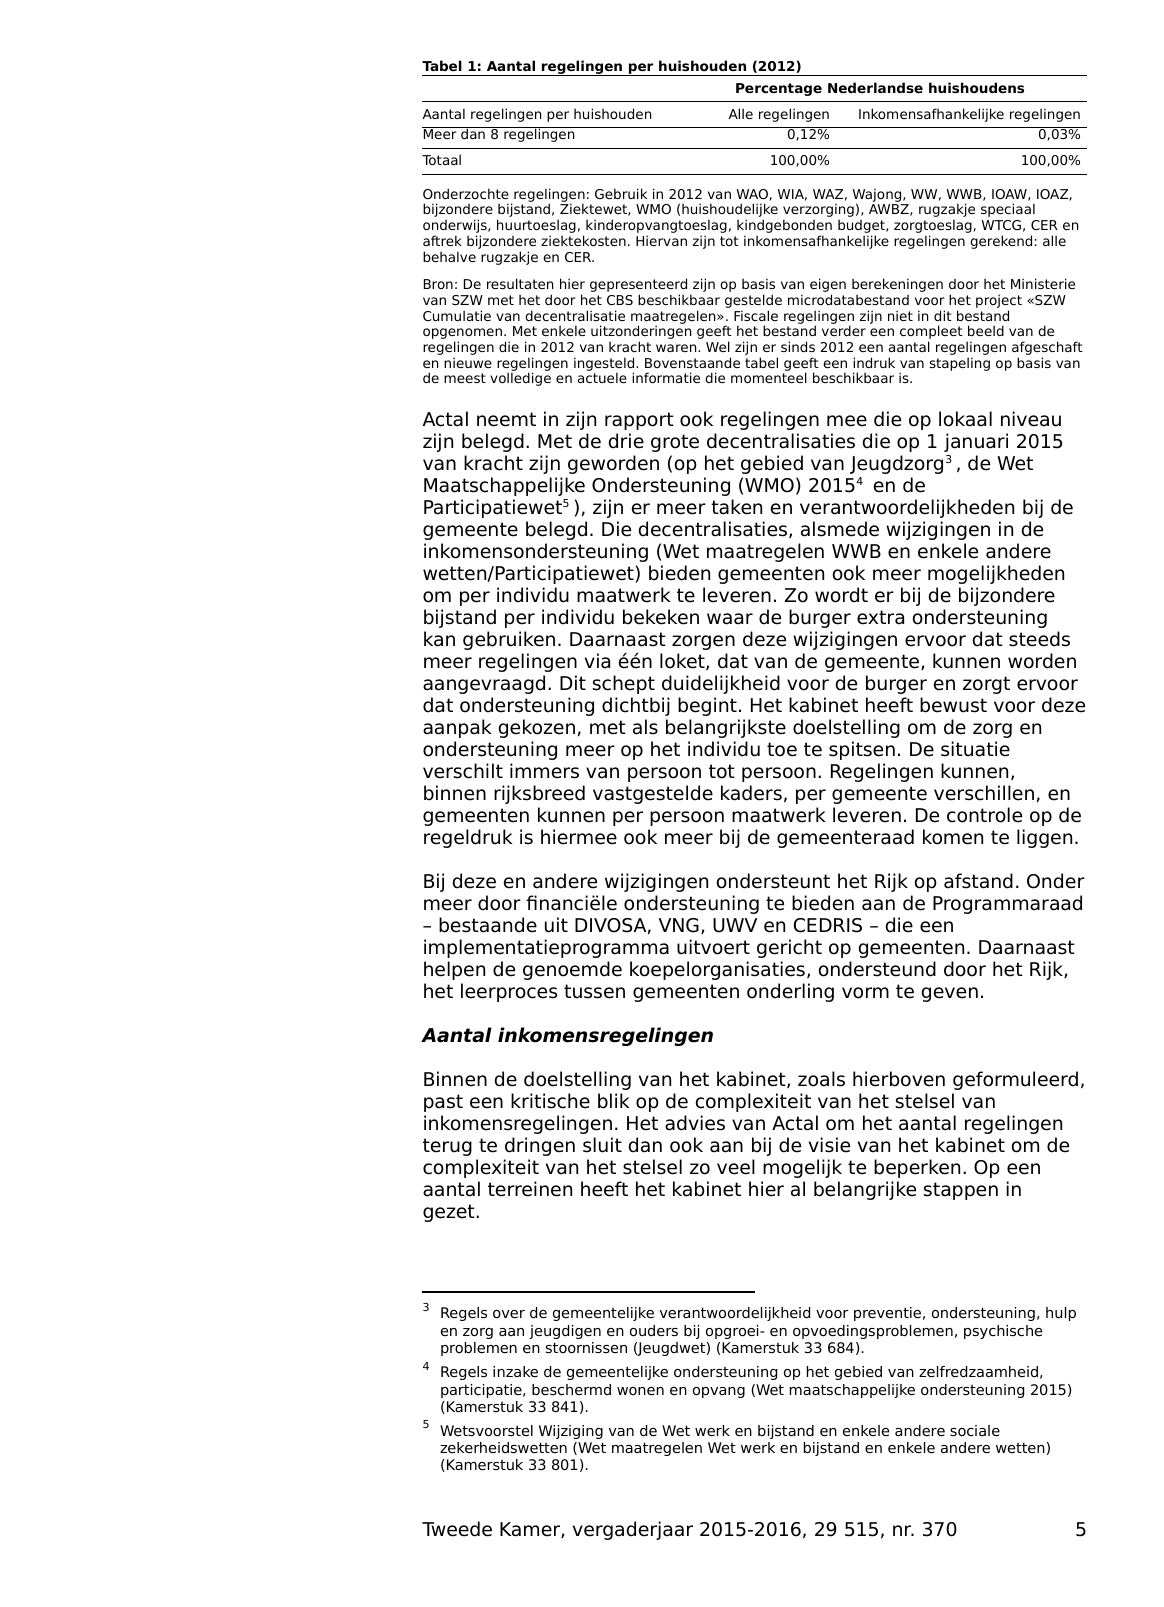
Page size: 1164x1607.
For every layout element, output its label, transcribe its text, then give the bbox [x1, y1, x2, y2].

table_cell Totaal [422, 149, 673, 174]
table_cell Alle regelingen [673, 102, 836, 127]
table_cell Onderzochte regelingen: Gebruik in 2012 van WAO, WIA, WAZ, Wajong, WW, WWB, IOAW, IOAZ, bijzondere bijstand, Ziektewet, WMO (huishoudelijke verzorging), AWBZ, rugzakje speciaal onderwijs, huurtoeslag, kinderopvangtoeslag, kindgebonden budget, zorgtoeslag, WTCG, CER en aftrek bijzondere ziektekosten. Hiervan zijn tot inkomensafhankelijke regelingen gerekend: alle behalve rugzakje en CER. Bron: De resultaten hier gepresenteerd zijn op basis van eigen berekeningen door het Ministerie van SZW met het door het CBS beschikbaar gestelde microdatabestand voor het project «SZW Cumulatie van decentralisatie maatregelen». Fiscale regelingen zijn niet in dit bestand opgenomen. Met enkele uitzonderingen geeft het bestand verder een compleet beeld van de regelingen die in 2012 van kracht waren. Wel zijn er sinds 2012 een aantal regelingen afgeschaft en nieuwe regelingen ingesteld. Bovenstaande tabel geeft een indruk van stapeling op basis van de meest volledige en actuele informatie die momenteel beschikbaar is. [422, 175, 1087, 387]
table_cell 100,00% [836, 149, 1087, 174]
table_cell [422, 76, 673, 101]
table_cell 0,03% [836, 128, 1087, 147]
table_cell Meer dan 8 regelingen [422, 128, 673, 147]
subtitle Aantal inkomensregelingen [422, 1025, 1087, 1047]
table_cell 0,12% [673, 128, 836, 147]
text Actal neemt in zijn rapport ook regelingen mee die op lokaal niveau zijn belegd. Met de drie grote decentralisaties die op 1 januari 2015 van kracht zijn geworden (op het gebied van Jeugdzorg, de Wet Maatschappelijke Ondersteuning (WMO) 2015 en de Participatiewet), zijn er meer taken en verantwoordelijkheden bij de gemeente belegd. Die decentralisaties, alsmede wijzigingen in de inkomensondersteuning (Wet maatregelen WWB en enkele andere wetten/Participatiewet) bieden gemeenten ook meer mogelijkheden om per individu maatwerk te leveren. Zo wordt er bij de bijzondere bijstand per individu bekeken waar de burger extra ondersteuning kan gebruiken. Daarnaast zorgen deze wijzigingen ervoor dat steeds meer regelingen via één loket, dat van de gemeente, kunnen worden aangevraagd. Dit schept duidelijkheid voor de burger en zorgt ervoor dat ondersteuning dichtbij begint. Het kabinet heeft bewust voor deze aanpak gekozen, met als belangrijkste doelstelling om de zorg en ondersteuning meer op het individu toe te spitsen. De situatie verschilt immers van persoon tot persoon. Regelingen kunnen, binnen rijksbreed vastgestelde kaders, per gemeente verschillen, en gemeenten kunnen per persoon maatwerk leveren. De controle op de regeldruk is hiermee ook meer bij de gemeenteraad komen te liggen. [422, 409, 1087, 849]
text Regels over de gemeentelijke verantwoordelijkheid voor preventie, ondersteuning, hulp en zorg aan jeugdigen en ouders bij opgroei- en opvoedingsproblemen, psychische problemen en stoornissen (Jeugdwet) (Kamerstuk 33 684). [422, 1301, 1087, 1357]
text Binnen de doelstelling van het kabinet, zoals hierboven geformuleerd, past een kritische blik op de complexiteit van het stelsel van inkomensregelingen. Het advies van Actal om het aantal regelingen terug te dringen sluit dan ook aan bij de visie van het kabinet om de complexiteit van het stelsel zo veel mogelijk te beperken. Op een aantal terreinen heeft het kabinet hier al belangrijke stappen in gezet. [422, 1069, 1087, 1223]
table_cell 100,00% [673, 149, 836, 174]
table_header Tabel 1: Aantal regelingen per huishouden (2012) [422, 59, 1087, 75]
text Regels inzake de gemeentelijke ondersteuning op het gebied van zelfredzaamheid, participatie, beschermd wonen en opvang (Wet maatschappelijke ondersteuning 2015) (Kamerstuk 33 841). [422, 1360, 1087, 1416]
table_cell Percentage Nederlandse huishoudens [673, 76, 1087, 101]
table_cell Inkomensafhankelijke regelingen [836, 102, 1087, 127]
table_cell Aantal regelingen per huishouden [422, 102, 673, 127]
text Bij deze en andere wijzigingen ondersteunt het Rijk op afstand. Onder meer door financiële ondersteuning te bieden aan de Programmaraad – bestaande uit DIVOSA, VNG, UWV en CEDRIS – die een implementatieprogramma uitvoert gericht op gemeenten. Daarnaast helpen de genoemde koepelorganisaties, ondersteund door het Rijk, het leerproces tussen gemeenten onderling vorm te geven. [422, 871, 1087, 1003]
text Wetsvoorstel Wijziging van de Wet werk en bijstand en enkele andere sociale zekerheidswetten (Wet maatregelen Wet werk en bijstand en enkele andere wetten) (Kamerstuk 33 801). [422, 1418, 1087, 1474]
